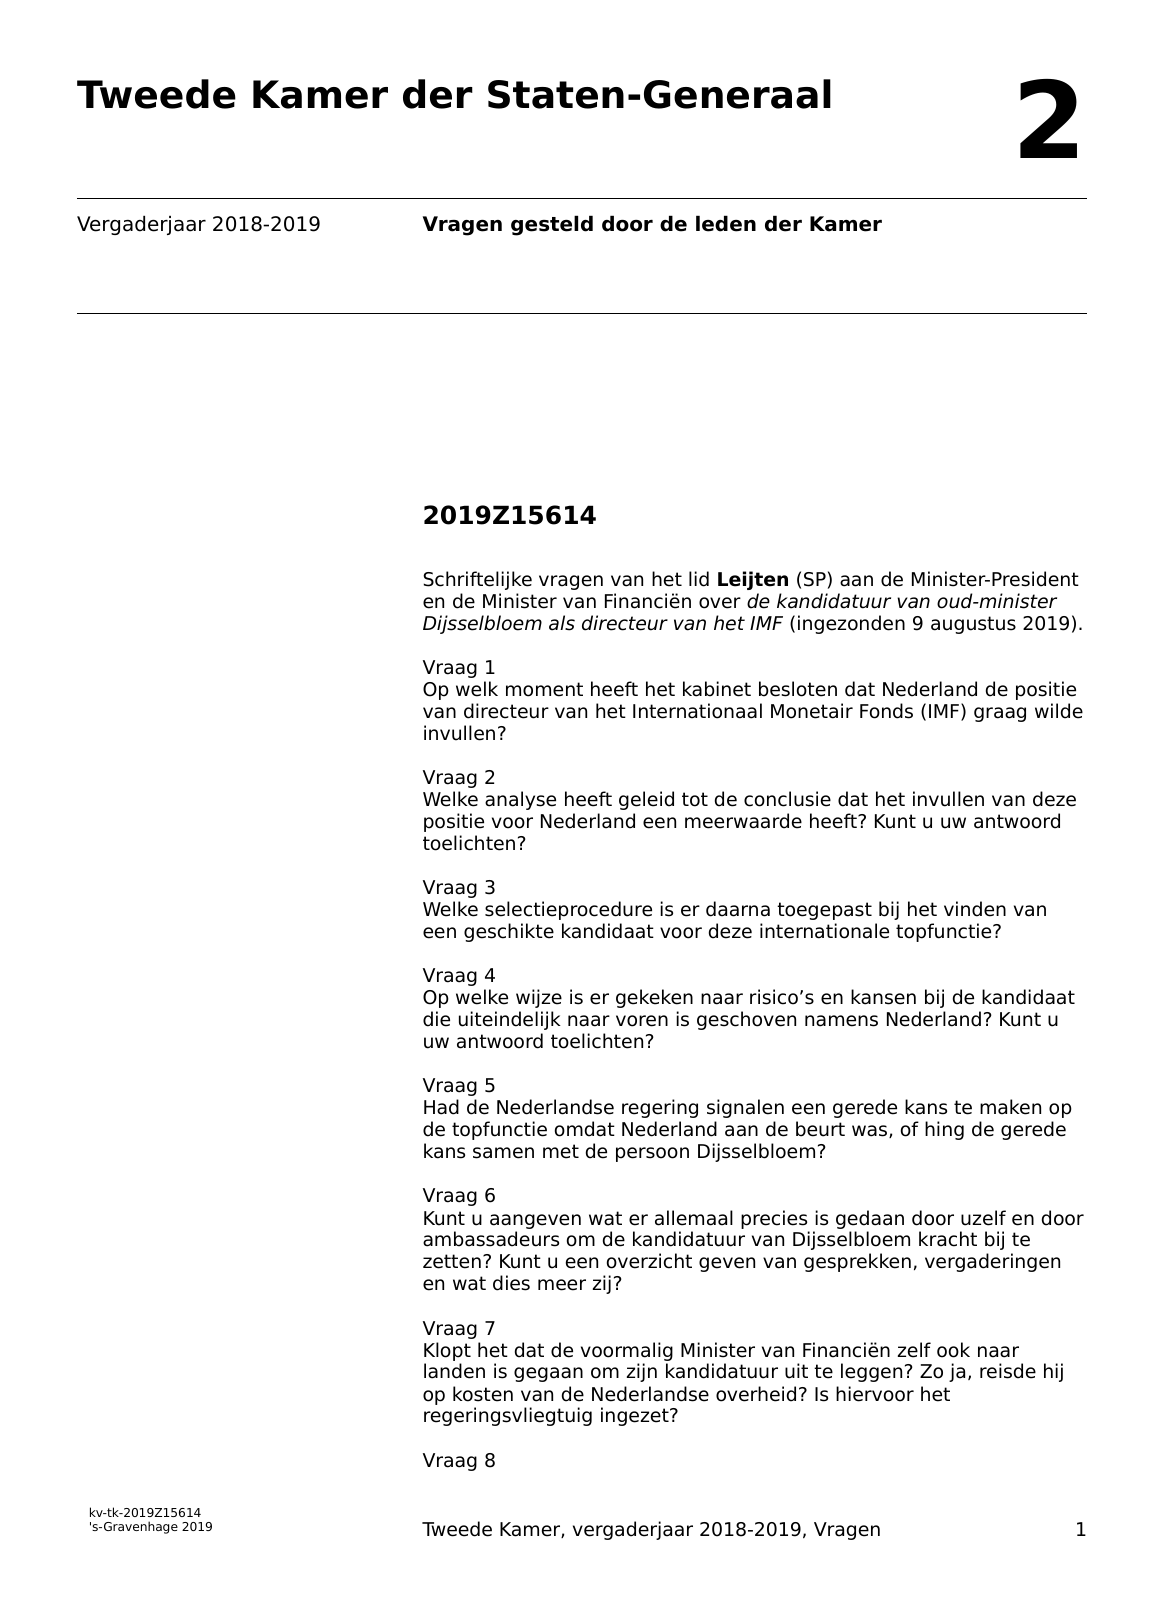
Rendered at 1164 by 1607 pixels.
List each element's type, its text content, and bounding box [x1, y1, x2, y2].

text Had de Nederlandse regering signalen een gerede kans te maken op de topfunctie omdat Nederland aan de beurt was, of hing de gerede kans samen met de persoon Dijsselbloem? [422, 1097, 1087, 1163]
table_header 2 [886, 59, 1087, 198]
text 2019Z15614 [422, 501, 1087, 531]
table_cell Vergaderjaar 2018-2019 [77, 199, 422, 313]
text Kunt u aangeven wat er allemaal precies is gedaan door uzelf en door ambassadeurs om de kandidatuur van Dijsselbloem kracht bij te zetten? Kunt u een overzicht geven van gesprekken, vergaderingen en wat dies meer zij? [422, 1207, 1087, 1295]
text Vraag 2 [422, 767, 1087, 789]
text 's-Gravenhage 2019 [88, 1520, 323, 1534]
text Vraag 4 [422, 965, 1087, 987]
text Vraag 3 [422, 877, 1087, 899]
text Vraag 7 [422, 1317, 1087, 1339]
table_header Tweede Kamer der Staten-Generaal [77, 59, 886, 198]
text Klopt het dat de voormalig Minister van Financiën zelf ook naar landen is gegaan om zijn kandidatuur uit te leggen? Zo ja, reisde hij op kosten van de Nederlandse overheid? Is hiervoor het regeringsvliegtuig ingezet? [422, 1339, 1087, 1427]
text Vraag 8 [422, 1449, 1087, 1472]
text Schriftelijke vragen van het lid Leijten (SP) aan de Minister-President en de Minister van Financiën over de kandidatuur van oud-minister Dijsselbloem als directeur van het IMF (ingezonden 9 augustus 2019). [422, 569, 1087, 635]
text Op welke wijze is er gekeken naar risico’s en kansen bij de kandidaat die uiteindelijk naar voren is geschoven namens Nederland? Kunt u uw antwoord toelichten? [422, 987, 1087, 1053]
text Vraag 6 [422, 1185, 1087, 1207]
table_cell Vragen gesteld door de leden der Kamer [422, 199, 1087, 313]
text Vraag 1 [422, 657, 1087, 679]
text Vraag 5 [422, 1075, 1087, 1097]
text kv-tk-2019Z15614 [88, 1506, 323, 1520]
text Welke analyse heeft geleid tot de conclusie dat het invullen van deze positie voor Nederland een meerwaarde heeft? Kunt u uw antwoord toelichten? [422, 789, 1087, 855]
text Op welk moment heeft het kabinet besloten dat Nederland de positie van directeur van het Internationaal Monetair Fonds (IMF) graag wilde invullen? [422, 679, 1087, 745]
text Welke selectieprocedure is er daarna toegepast bij het vinden van een geschikte kandidaat voor deze internationale topfunctie? [422, 899, 1087, 943]
